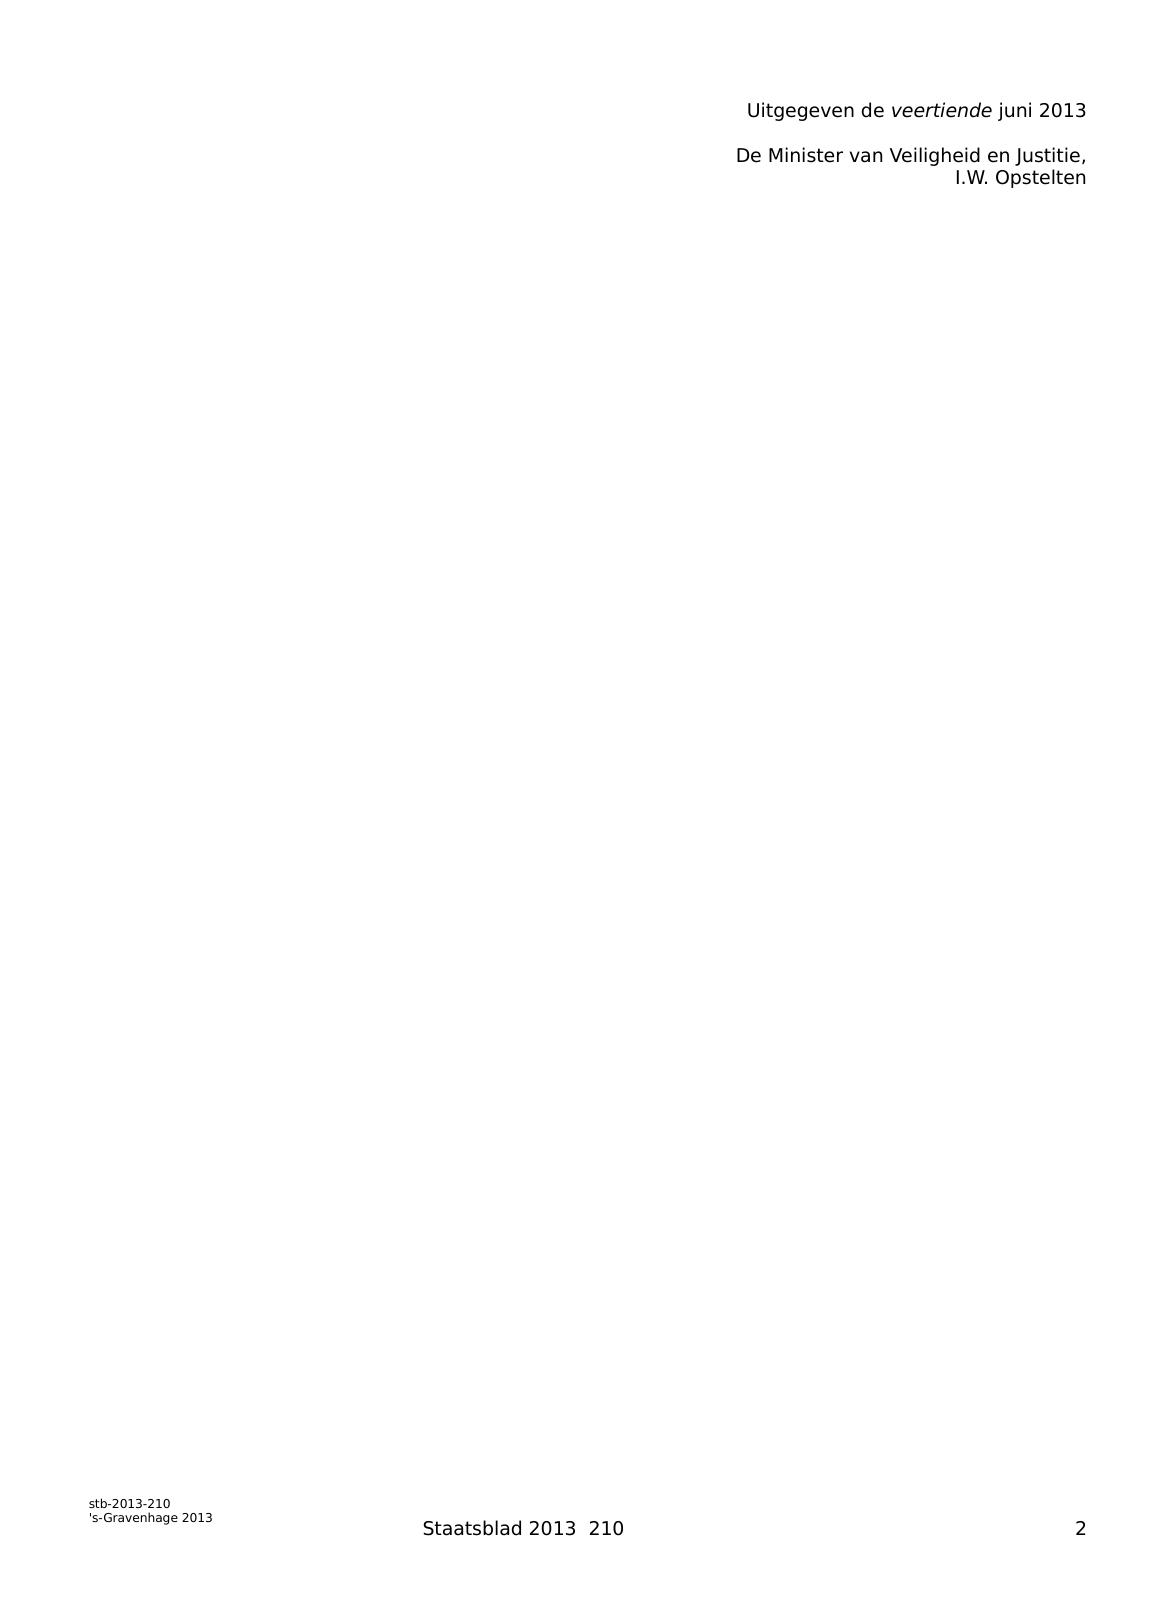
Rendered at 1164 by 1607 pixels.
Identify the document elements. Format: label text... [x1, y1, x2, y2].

text Uitgegeven de veertiende juni 2013 [422, 100, 1087, 122]
text stb-2013-210 [88, 1497, 323, 1511]
text De Minister van Veiligheid en Justitie, I.W. Opstelten [422, 144, 1087, 188]
text 's-Gravenhage 2013 [88, 1511, 323, 1525]
